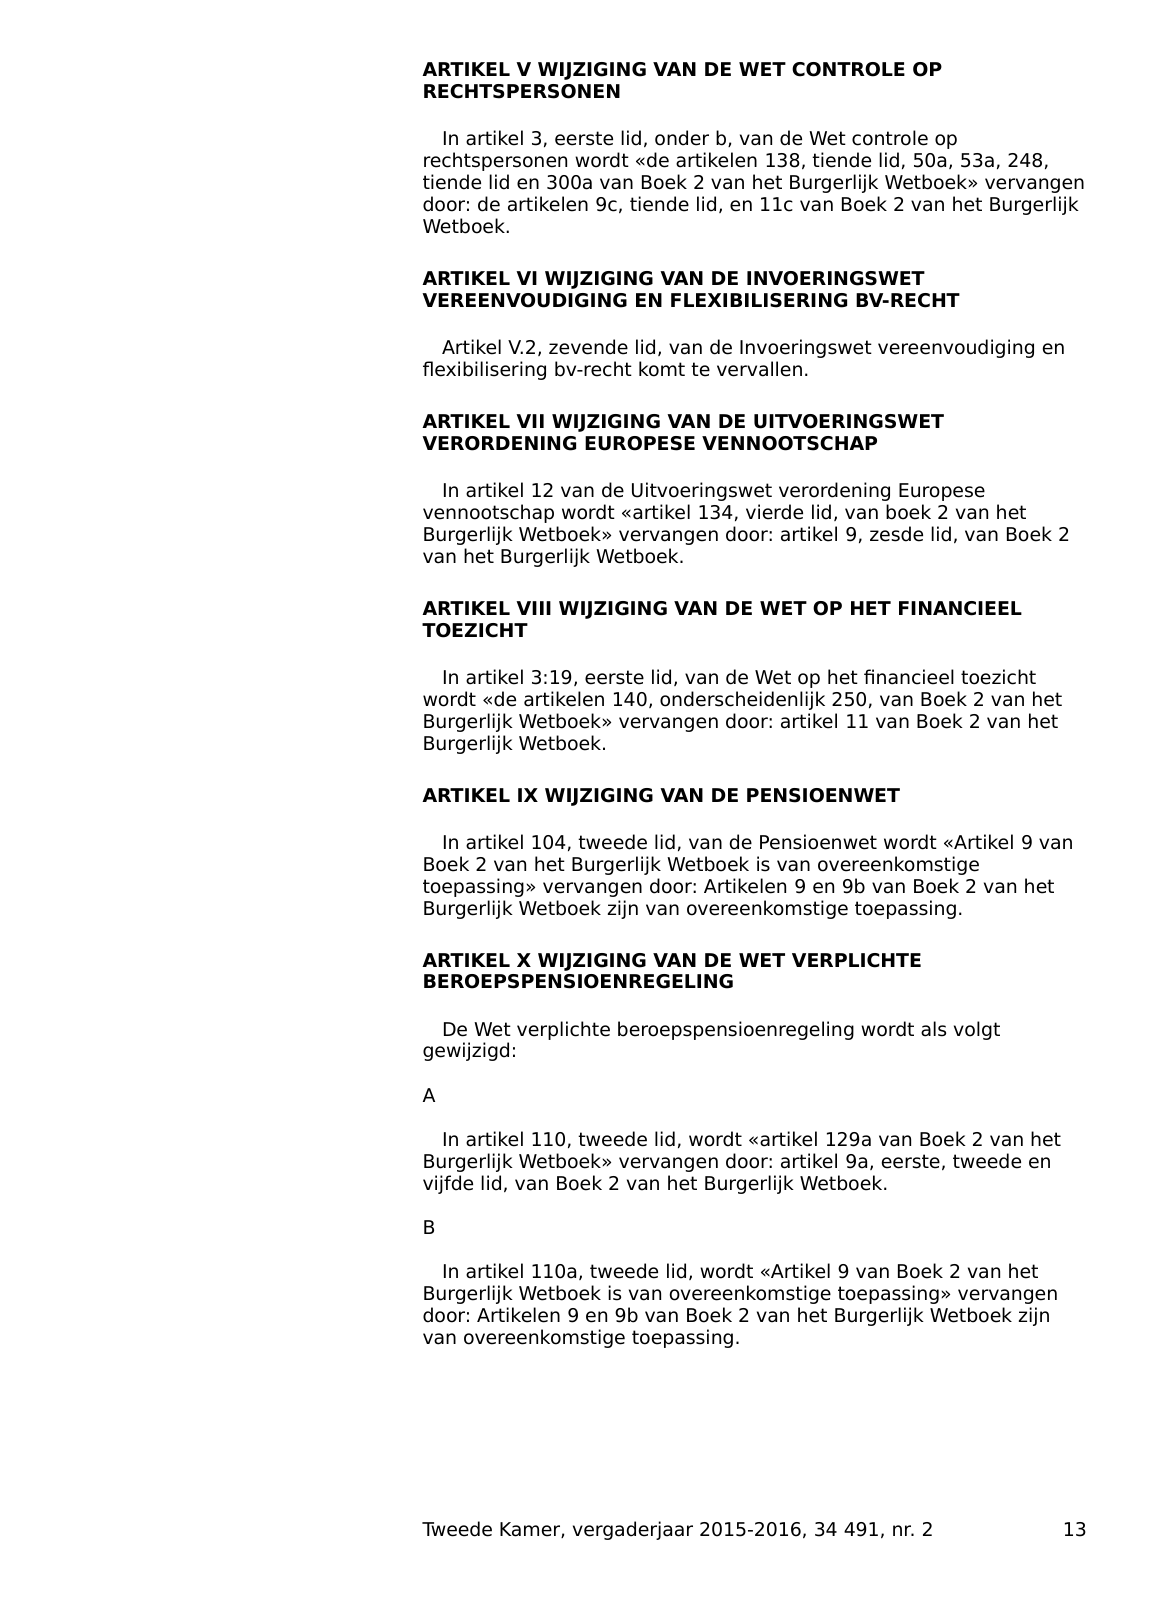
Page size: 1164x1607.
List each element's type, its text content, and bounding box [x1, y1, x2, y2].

text In artikel 12 van de Uitvoeringswet verordening Europese vennootschap wordt «artikel 134, vierde lid, van boek 2 van het Burgerlijk Wetboek» vervangen door: artikel 9, zesde lid, van Boek 2 van het Burgerlijk Wetboek. [422, 480, 1087, 568]
subtitle ARTIKEL X WIJZIGING VAN DE WET VERPLICHTE BEROEPSPENSIOENREGELING [422, 949, 1087, 993]
subtitle ARTIKEL VII WIJZIGING VAN DE UITVOERINGSWET VERORDENING EUROPESE VENNOOTSCHAP [422, 411, 1087, 455]
text B [422, 1217, 1087, 1239]
text De Wet verplichte beroepspensioenregeling wordt als volgt gewijzigd: [422, 1018, 1087, 1062]
text In artikel 3, eerste lid, onder b, van de Wet controle op rechtspersonen wordt «de artikelen 138, tiende lid, 50a, 53a, 248, tiende lid en 300a van Boek 2 van het Burgerlijk Wetboek» vervangen door: de artikelen 9c, tiende lid, en 11c van Boek 2 van het Burgerlijk Wetboek. [422, 128, 1087, 238]
text In artikel 110, tweede lid, wordt «artikel 129a van Boek 2 van het Burgerlijk Wetboek» vervangen door: artikel 9a, eerste, tweede en vijfde lid, van Boek 2 van het Burgerlijk Wetboek. [422, 1129, 1087, 1195]
subtitle ARTIKEL IX WIJZIGING VAN DE PENSIOENWET [422, 784, 1087, 807]
text A [422, 1084, 1087, 1107]
subtitle ARTIKEL V WIJZIGING VAN DE WET CONTROLE OP RECHTSPERSONEN [422, 59, 1087, 103]
subtitle ARTIKEL VI WIJZIGING VAN DE INVOERINGSWET VEREENVOUDIGING EN FLEXIBILISERING BV-RECHT [422, 268, 1087, 312]
text In artikel 110a, tweede lid, wordt «Artikel 9 van Boek 2 van het Burgerlijk Wetboek is van overeenkomstige toepassing» vervangen door: Artikelen 9 en 9b van Boek 2 van het Burgerlijk Wetboek zijn van overeenkomstige toepassing. [422, 1261, 1087, 1349]
subtitle ARTIKEL VIII WIJZIGING VAN DE WET OP HET FINANCIEEL TOEZICHT [422, 598, 1087, 642]
text In artikel 104, tweede lid, van de Pensioenwet wordt «Artikel 9 van Boek 2 van het Burgerlijk Wetboek is van overeenkomstige toepassing» vervangen door: Artikelen 9 en 9b van Boek 2 van het Burgerlijk Wetboek zijn van overeenkomstige toepassing. [422, 832, 1087, 919]
text Artikel V.2, zevende lid, van de Invoeringswet vereenvoudiging en flexibilisering bv-recht komt te vervallen. [422, 337, 1087, 381]
text In artikel 3:19, eerste lid, van de Wet op het financieel toezicht wordt «de artikelen 140, onderscheidenlijk 250, van Boek 2 van het Burgerlijk Wetboek» vervangen door: artikel 11 van Boek 2 van het Burgerlijk Wetboek. [422, 667, 1087, 754]
